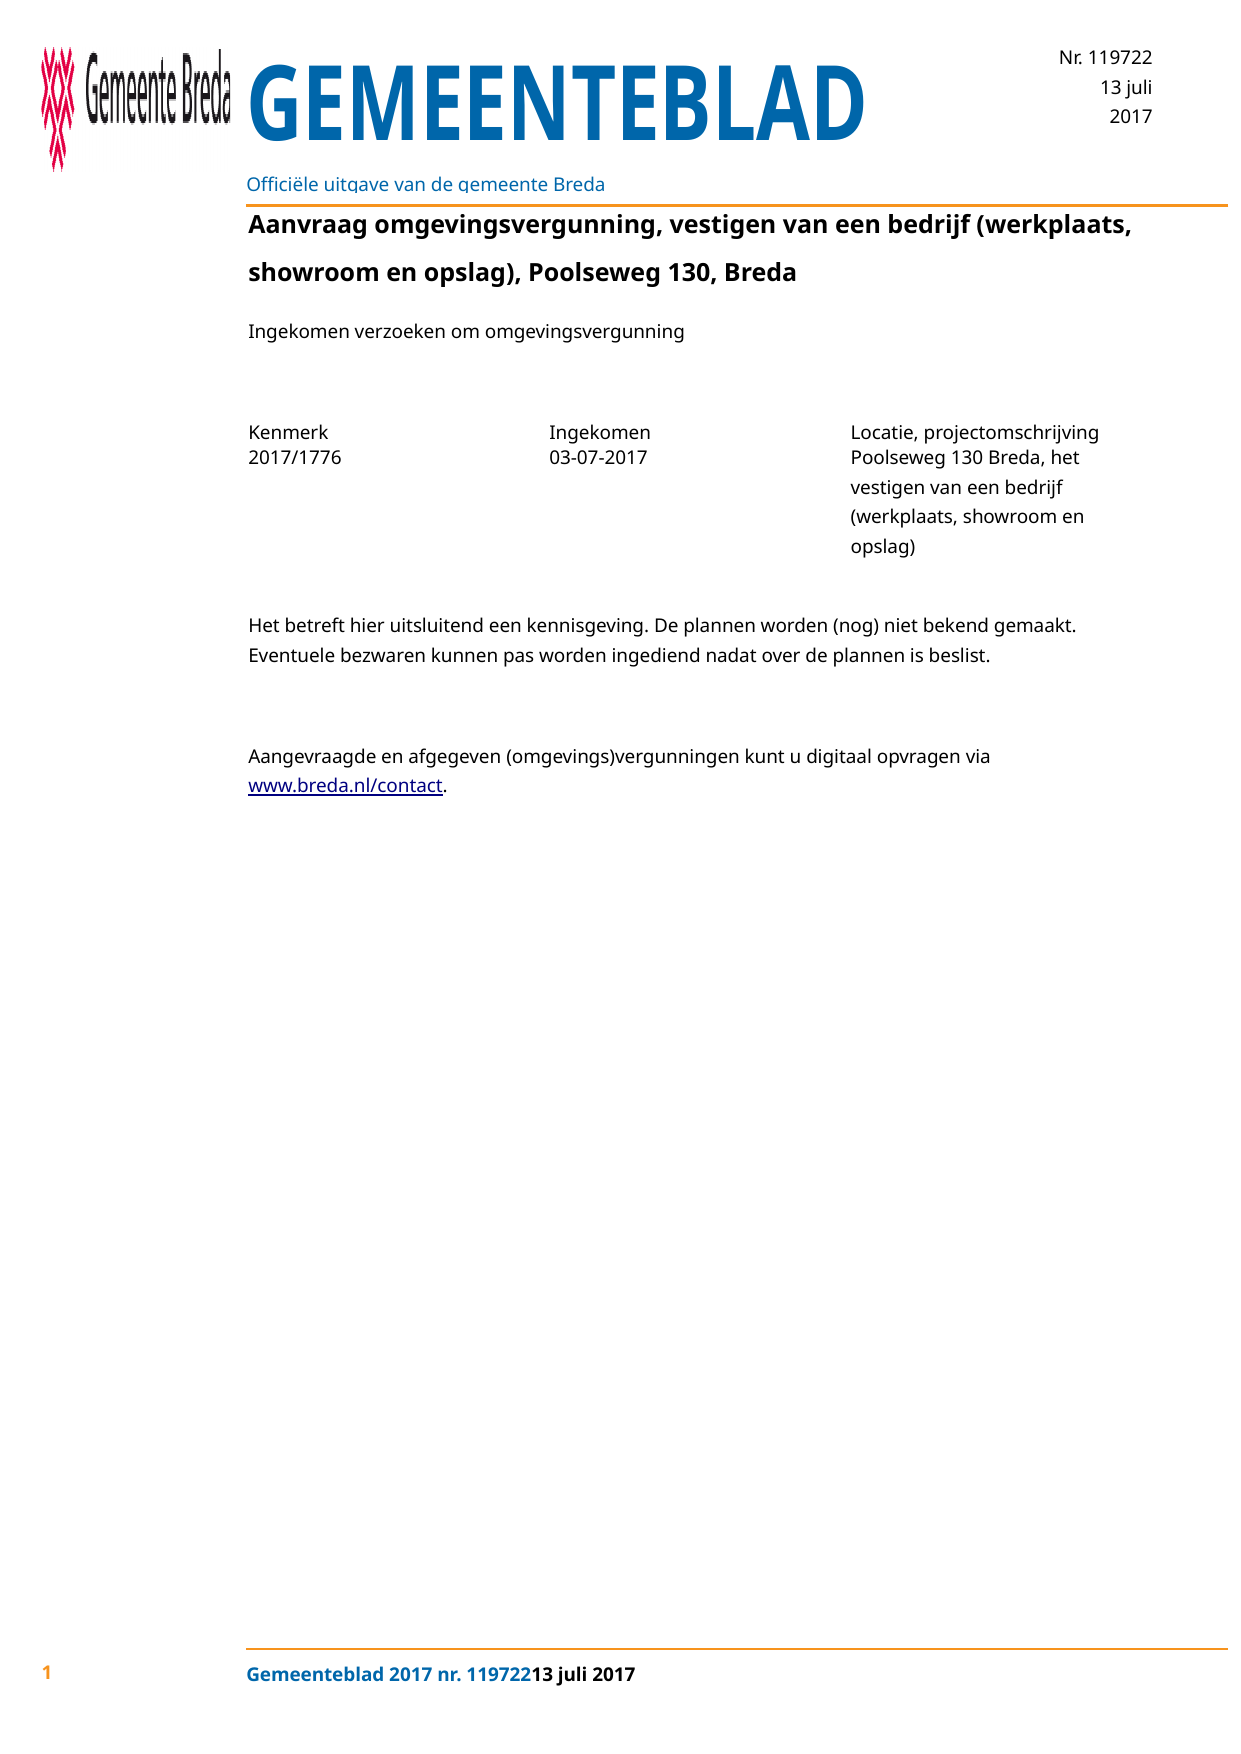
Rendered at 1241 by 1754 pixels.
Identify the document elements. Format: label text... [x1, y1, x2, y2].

picture [41, 47, 231, 172]
text Aangevraagde en afgegeven (omgevings)vergunningen kunt u digitaal opvragen via www.breda.nl/contact. [248, 743, 1152, 798]
table_header Ingekomen [549, 419, 850, 444]
table_cell 2017/1776 [248, 445, 549, 559]
text Het betreft hier uitsluitend een kennisgeving. De plannen worden (nog) niet bekend gemaakt. Eventuele bezwaren kunnen pas worden ingediend nadat over de plannen is beslist. [248, 613, 1152, 668]
text Ingekomen verzoeken om omgevingsvergunning [248, 318, 1152, 344]
table_header Kenmerk [248, 419, 549, 444]
table_header Locatie, projectomschrijving [850, 419, 1152, 444]
text Aanvraag omgevingsvergunning, vestigen van een bedrijf (werkplaats, showroom en opslag), Poolseweg 130, Breda [248, 207, 1152, 288]
table_cell 03-07-2017 [549, 445, 850, 559]
table_cell Poolseweg 130 Breda, het vestigen van een bedrijf (werkplaats, showroom en opslag) [850, 445, 1152, 559]
